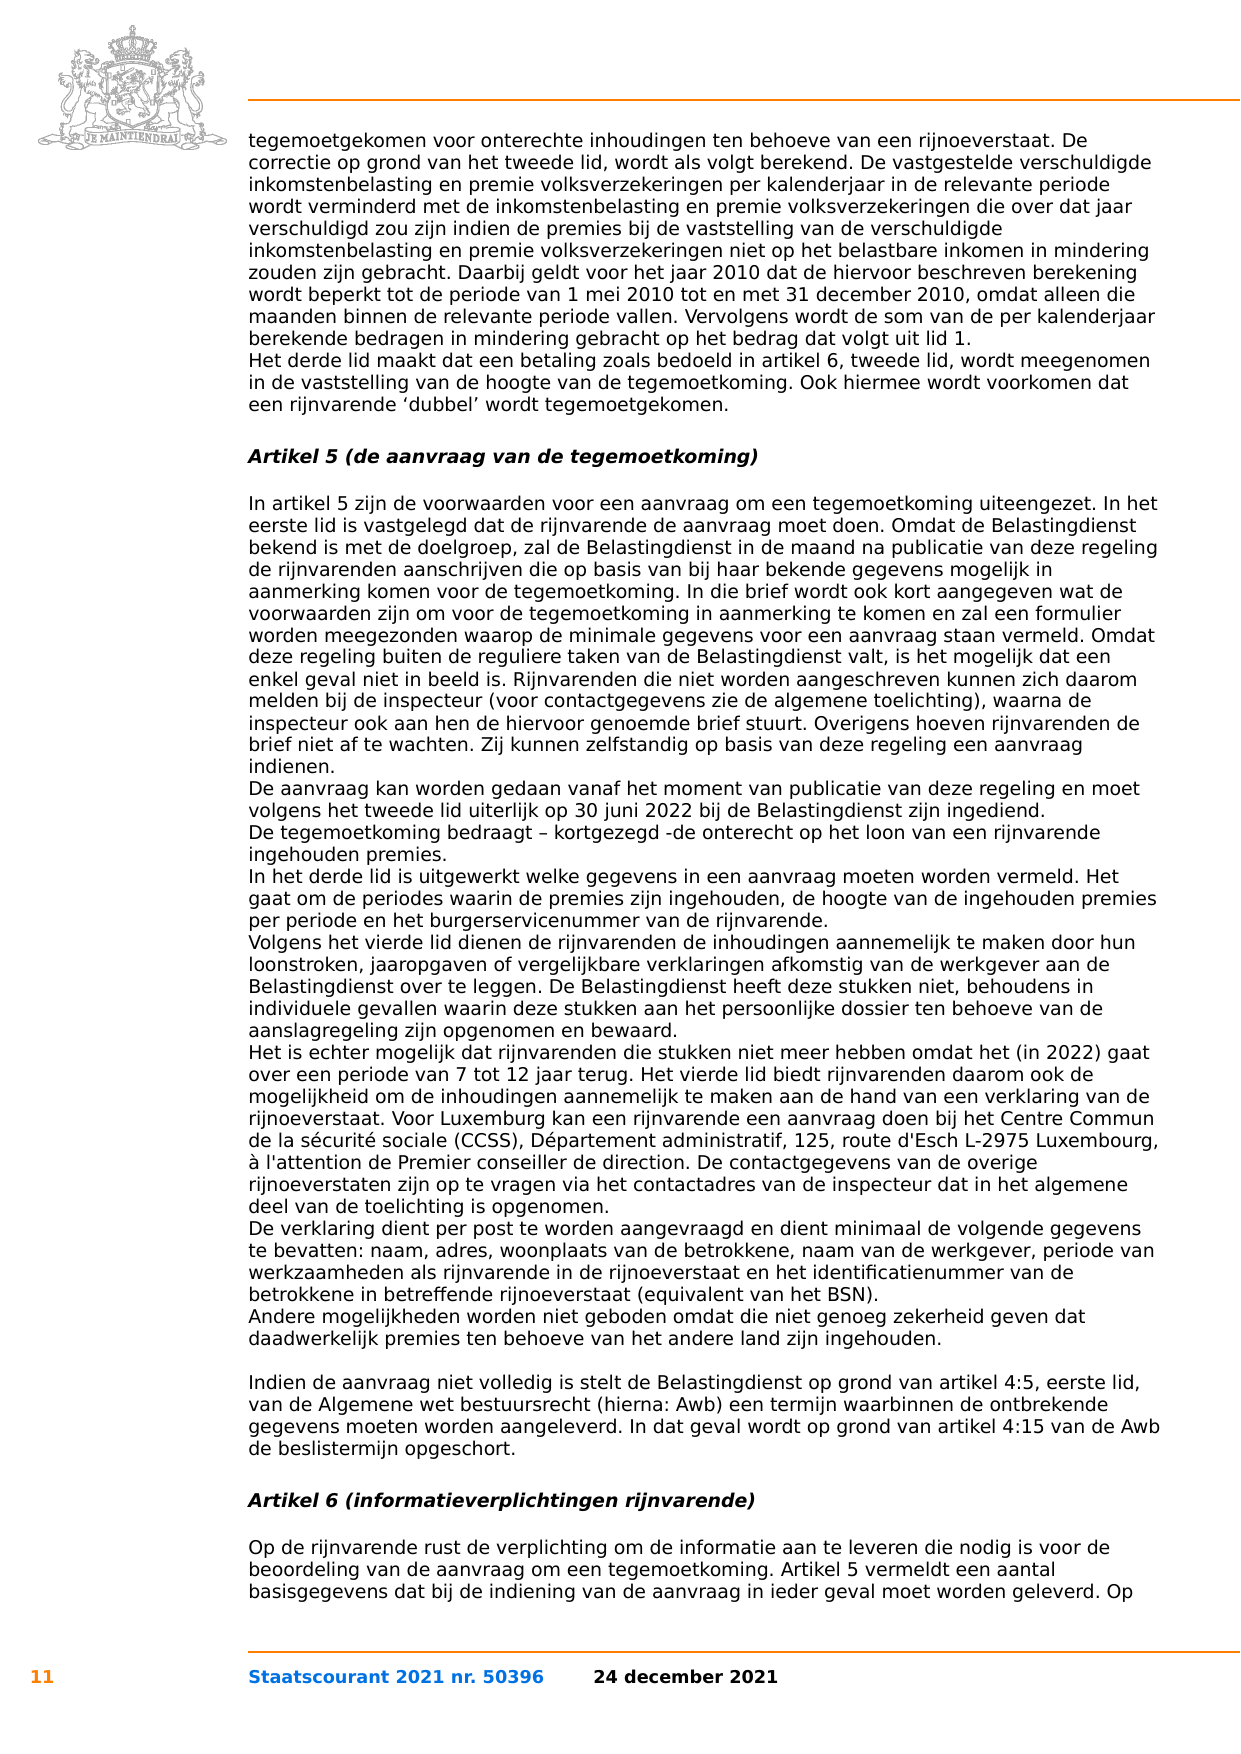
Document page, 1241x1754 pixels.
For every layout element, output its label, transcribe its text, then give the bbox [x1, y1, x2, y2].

text Indien de aanvraag niet volledig is stelt de Belastingdienst op grond van artikel 4:5, eerste lid, van de Algemene wet bestuursrecht (hierna: Awb) een termijn waarbinnen de ontbrekende gegevens moeten worden aangeleverd. In dat geval wordt op grond van artikel 4:15 van de Awb de beslistermijn opgeschort. [248, 1372, 1163, 1459]
text Volgens het vierde lid dienen de rijnvarenden de inhoudingen aannemelijk te maken door hun loonstroken, jaaropgaven of vergelijkbare verklaringen afkomstig van de werkgever aan de Belastingdienst over te leggen. De Belastingdienst heeft deze stukken niet, behoudens in individuele gevallen waarin deze stukken aan het persoonlijke dossier ten behoeve van de aanslagregeling zijn opgenomen en bewaard. [248, 932, 1163, 1042]
subtitle Artikel 5 (de aanvraag van de tegemoetkoming) [248, 446, 1163, 468]
text tegemoetgekomen voor onterechte inhoudingen ten behoeve van een rijnoeverstaat. De correctie op grond van het tweede lid, wordt als volgt berekend. De vastgestelde verschuldigde inkomstenbelasting en premie volksverzekeringen per kalenderjaar in de relevante periode wordt verminderd met de inkomstenbelasting en premie volksverzekeringen die over dat jaar verschuldigd zou zijn indien de premies bij de vaststelling van de verschuldigde inkomstenbelasting en premie volksverzekeringen niet op het belastbare inkomen in mindering zouden zijn gebracht. Daarbij geldt voor het jaar 2010 dat de hiervoor beschreven berekening wordt beperkt tot de periode van 1 mei 2010 tot en met 31 december 2010, omdat alleen die maanden binnen de relevante periode vallen. Vervolgens wordt de som van de per kalenderjaar berekende bedragen in mindering gebracht op het bedrag dat volgt uit lid 1. [248, 130, 1163, 350]
picture [38, 25, 227, 150]
text In artikel 5 zijn de voorwaarden voor een aanvraag om een tegemoetkoming uiteengezet. In het eerste lid is vastgelegd dat de rijnvarende de aanvraag moet doen. Omdat de Belastingdienst bekend is met de doelgroep, zal de Belastingdienst in de maand na publicatie van deze regeling de rijnvarenden aanschrijven die op basis van bij haar bekende gegevens mogelijk in aanmerking komen voor de tegemoetkoming. In die brief wordt ook kort aangegeven wat de voorwaarden zijn om voor de tegemoetkoming in aanmerking te komen en zal een formulier worden meegezonden waarop de minimale gegevens voor een aanvraag staan vermeld. Omdat deze regeling buiten de reguliere taken van de Belastingdienst valt, is het mogelijk dat een enkel geval niet in beeld is. Rijnvarenden die niet worden aangeschreven kunnen zich daarom melden bij de inspecteur (voor contactgegevens zie de algemene toelichting), waarna de inspecteur ook aan hen de hiervoor genoemde brief stuurt. Overigens hoeven rijnvarenden de brief niet af te wachten. Zij kunnen zelfstandig op basis van deze regeling een aanvraag indienen. [248, 493, 1163, 778]
text In het derde lid is uitgewerkt welke gegevens in een aanvraag moeten worden vermeld. Het gaat om de periodes waarin de premies zijn ingehouden, de hoogte van de ingehouden premies per periode en het burgerservicenummer van de rijnvarende. [248, 866, 1163, 932]
subtitle Artikel 6 (informatieverplichtingen rijnvarende) [248, 1489, 1163, 1512]
text De aanvraag kan worden gedaan vanaf het moment van publicatie van deze regeling en moet volgens het tweede lid uiterlijk op 30 juni 2022 bij de Belastingdienst zijn ingediend. [248, 778, 1163, 822]
text Andere mogelijkheden worden niet geboden omdat die niet genoeg zekerheid geven dat daadwerkelijk premies ten behoeve van het andere land zijn ingehouden. [248, 1306, 1163, 1350]
text Het derde lid maakt dat een betaling zoals bedoeld in artikel 6, tweede lid, wordt meegenomen in de vaststelling van de hoogte van de tegemoetkoming. Ook hiermee wordt voorkomen dat een rijnvarende ‘dubbel’ wordt tegemoetgekomen. [248, 350, 1163, 416]
text De verklaring dient per post te worden aangevraagd en dient minimaal de volgende gegevens te bevatten: naam, adres, woonplaats van de betrokkene, naam van de werkgever, periode van werkzaamheden als rijnvarende in de rijnoeverstaat en het identificatienummer van de betrokkene in betreffende rijnoeverstaat (equivalent van het BSN). [248, 1218, 1163, 1306]
text Op de rijnvarende rust de verplichting om de informatie aan te leveren die nodig is voor de beoordeling van de aanvraag om een tegemoetkoming. Artikel 5 vermeldt een aantal basisgegevens dat bij de indiening van de aanvraag in ieder geval moet worden geleverd. Op [248, 1537, 1163, 1602]
text Het is echter mogelijk dat rijnvarenden die stukken niet meer hebben omdat het (in 2022) gaat over een periode van 7 tot 12 jaar terug. Het vierde lid biedt rijnvarenden daarom ook de mogelijkheid om de inhoudingen aannemelijk te maken aan de hand van een verklaring van de rijnoeverstaat. Voor Luxemburg kan een rijnvarende een aanvraag doen bij het Centre Commun de la sécurité sociale (CCSS), Département administratif, 125, route d'Esch L-2975 Luxembourg, à l'attention de Premier conseiller de direction. De contactgegevens van de overige rijnoeverstaten zijn op te vragen via het contactadres van de inspecteur dat in het algemene deel van de toelichting is opgenomen. [248, 1042, 1163, 1218]
text De tegemoetkoming bedraagt – kortgezegd -de onterecht op het loon van een rijnvarende ingehouden premies. [248, 822, 1163, 866]
